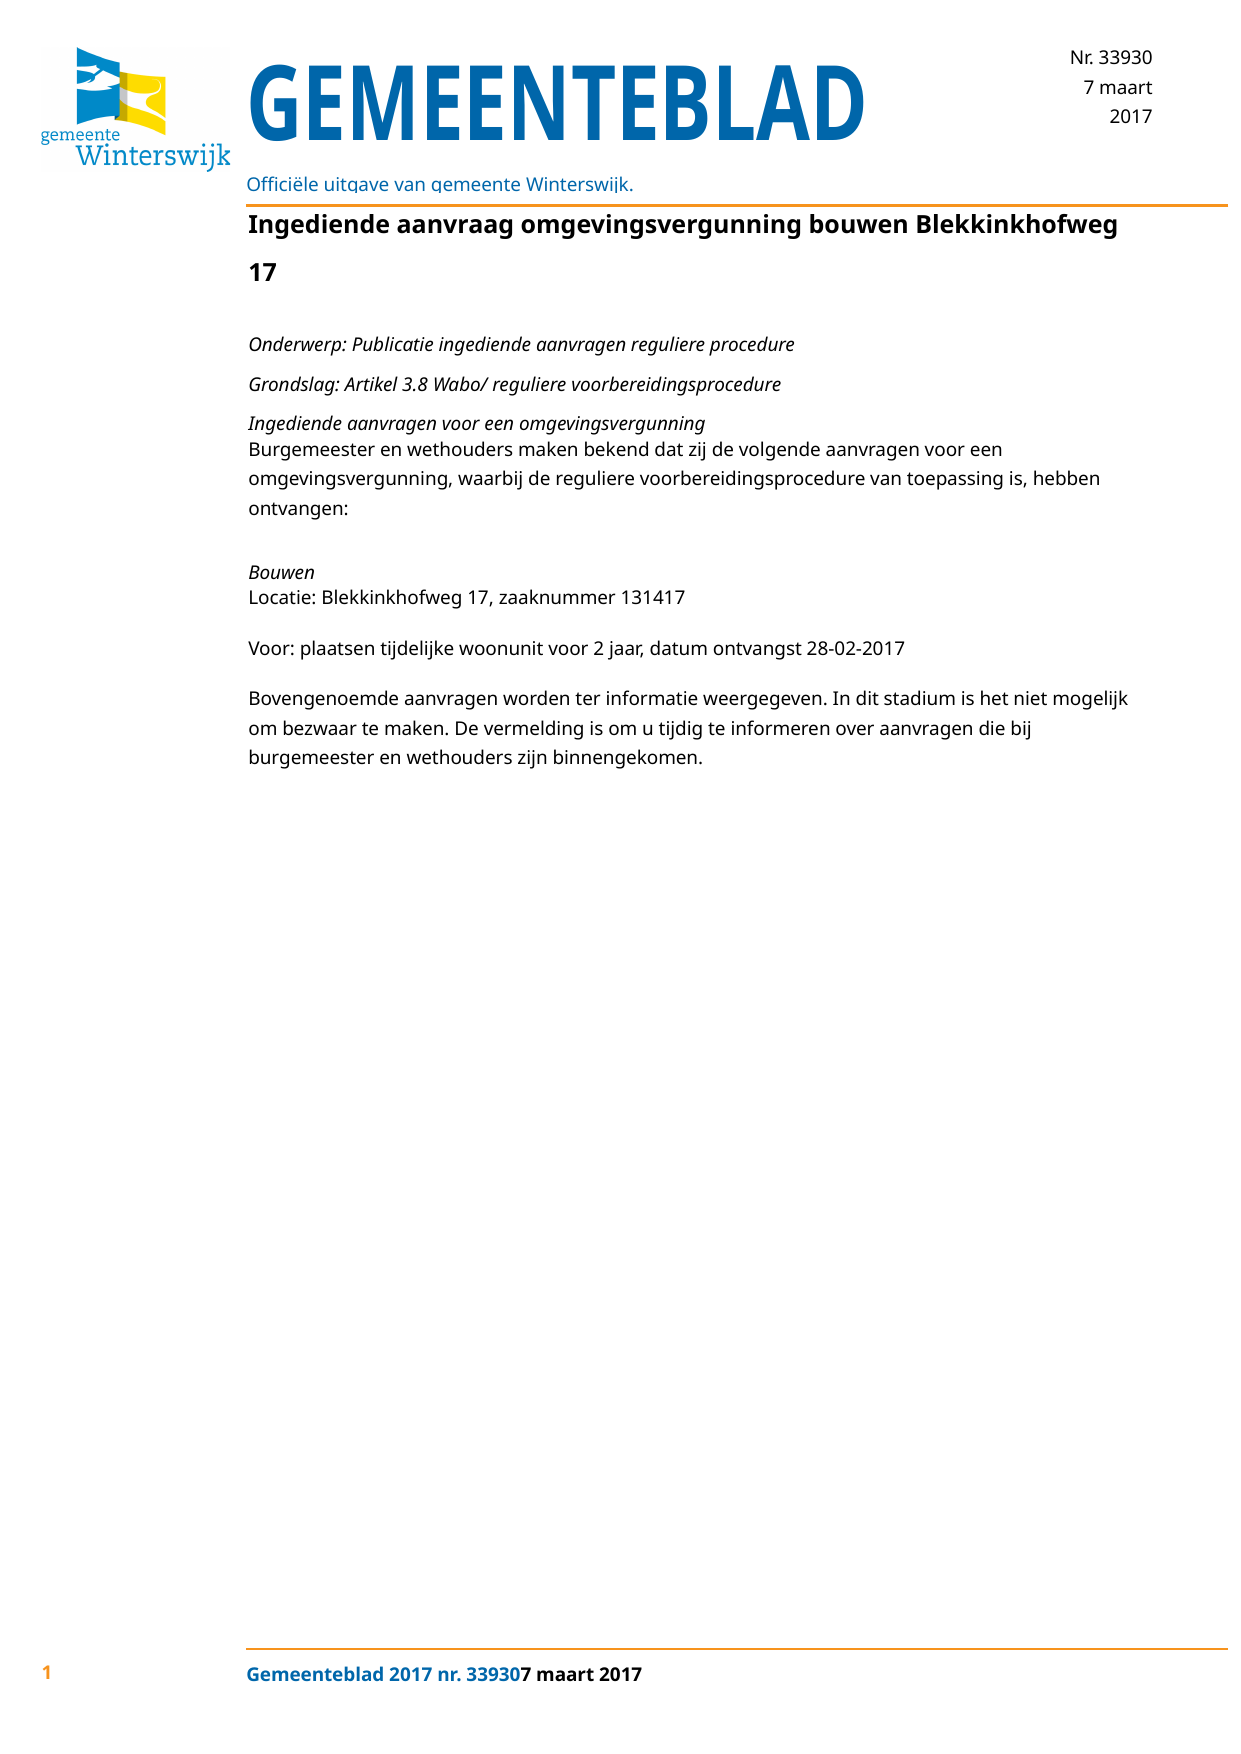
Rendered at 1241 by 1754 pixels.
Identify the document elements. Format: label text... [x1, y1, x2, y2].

text Bouwen [248, 559, 1152, 584]
text Bovengenoemde aanvragen worden ter informatie weergegeven. In dit stadium is het niet mogelijk om bezwaar te maken. De vermelding is om u tijdig te informeren over aanvragen die bij burgemeester en wethouders zijn binnengekomen. [248, 685, 1152, 770]
text Ingediende aanvragen voor een omgevingsvergunning [248, 410, 1152, 436]
text Locatie: Blekkinkhofweg 17, zaaknummer 131417 [248, 584, 1152, 610]
text Grondslag: Artikel 3.8 Wabo/ reguliere voorbereidingsprocedure [248, 371, 1152, 396]
text Onderwerp: Publicatie ingediende aanvragen reguliere procedure [248, 331, 1152, 357]
text Voor: plaatsen tijdelijke woonunit voor 2 jaar, datum ontvangst 28-02-2017 [248, 635, 1152, 661]
text Burgemeester en wethouders maken bekend dat zij de volgende aanvragen voor een omgevingsvergunning, waarbij de reguliere voorbereidingsprocedure van toepassing is, hebben ontvangen: [248, 436, 1152, 521]
picture [225, 153, 231, 162]
text Ingediende aanvraag omgevingsvergunning bouwen Blekkinkhofweg 17 [248, 207, 1152, 288]
picture [41, 47, 231, 172]
